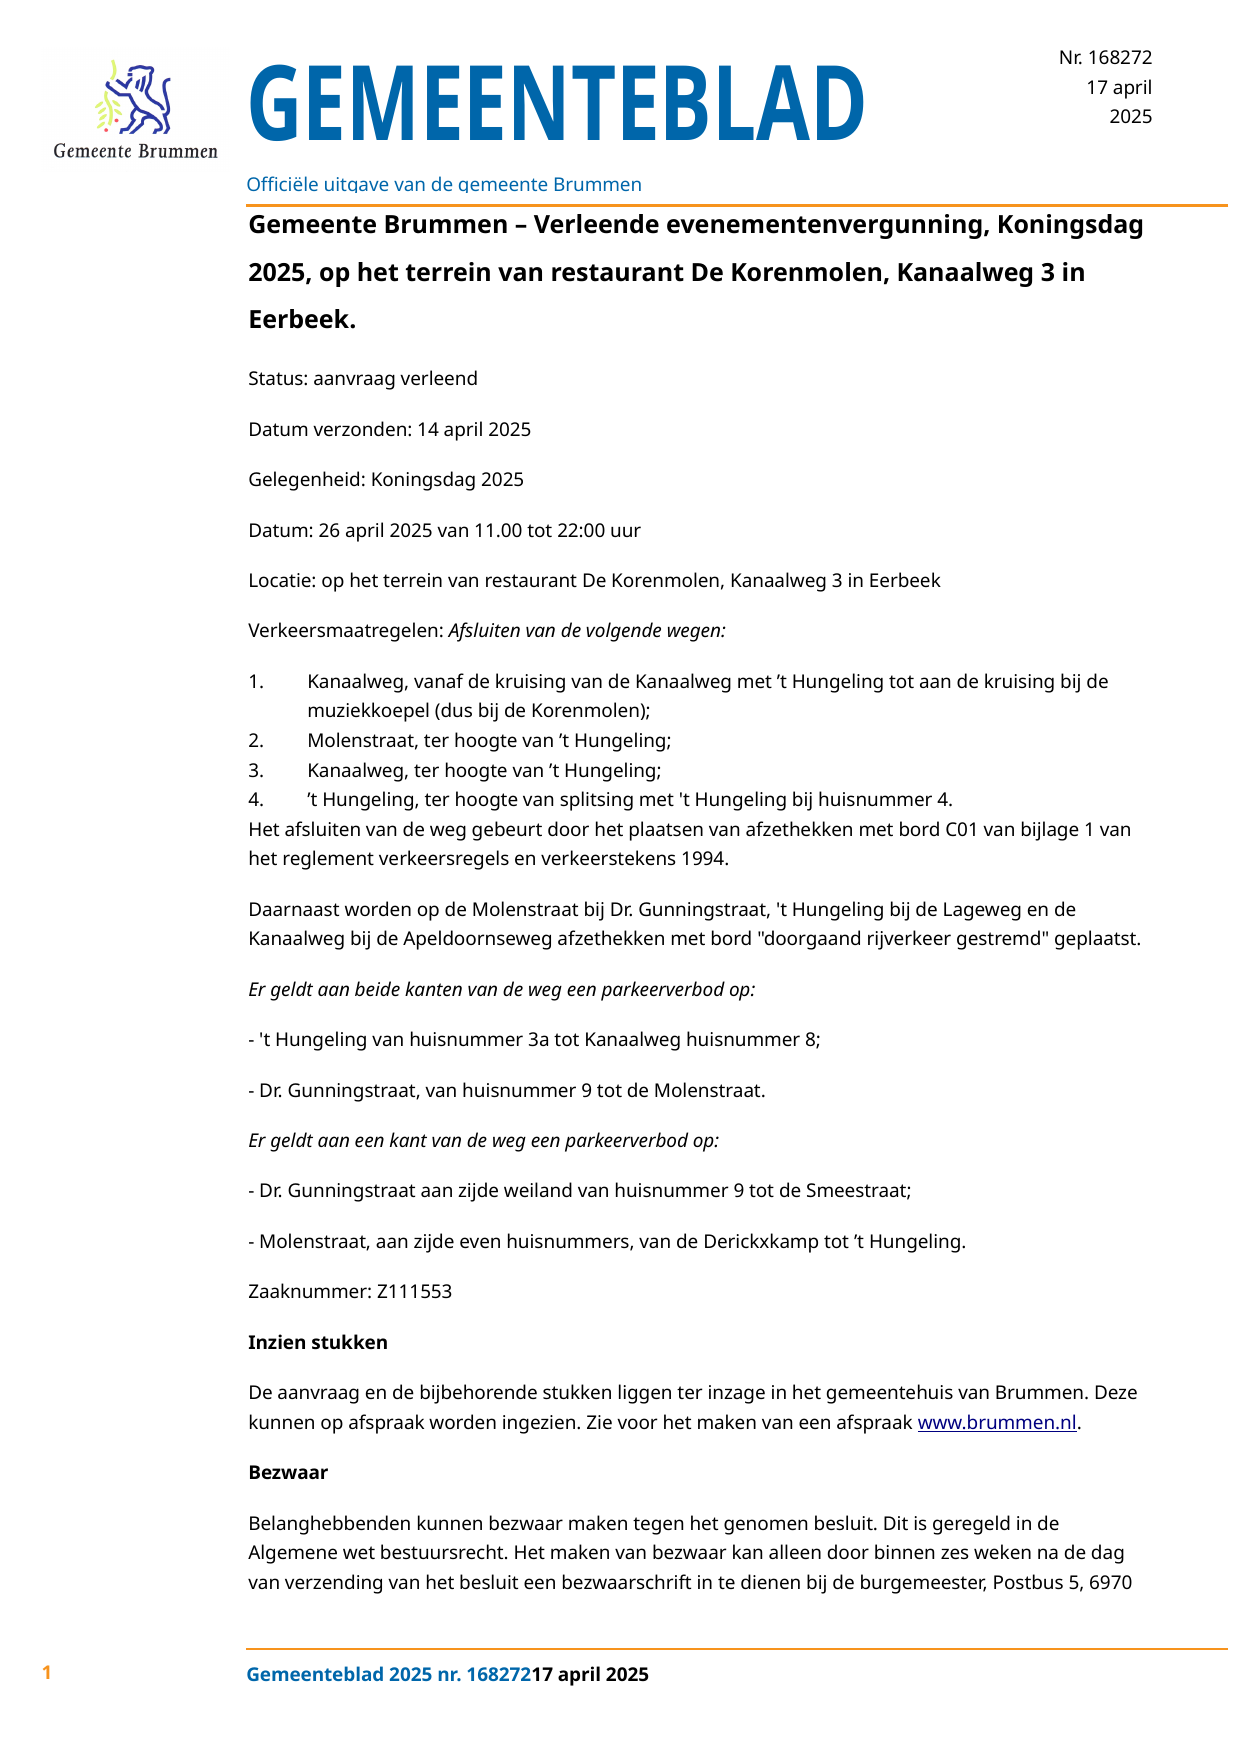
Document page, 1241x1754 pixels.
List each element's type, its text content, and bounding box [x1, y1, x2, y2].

list Molenstraat, ter hoogte van ’t Hungeling; [248, 727, 1152, 753]
text Er geldt aan een kant van de weg een parkeerverbod op: [248, 1127, 1152, 1153]
text Bezwaar [248, 1459, 1152, 1485]
text Inzien stukken [248, 1329, 1152, 1354]
list Kanaalweg, ter hoogte van ’t Hungeling; [248, 757, 1152, 782]
list Kanaalweg, vanaf de kruising van de Kanaalweg met ’t Hungeling tot aan de kruising bij de muziekkoepel (dus bij de Korenmolen); [248, 668, 1152, 723]
text Daarnaast worden op de Molenstraat bij Dr. Gunningstraat, 't Hungeling bij de Lageweg en de Kanaalweg bij de Apeldoornseweg afzethekken met bord "doorgaand rijverkeer gestremd" geplaatst. [248, 896, 1152, 951]
text Het afsluiten van de weg gebeurt door het plaatsen van afzethekken met bord C01 van bijlage 1 van het reglement verkeersregels en verkeerstekens 1994. [248, 816, 1152, 871]
picture [41, 47, 231, 172]
text - Dr. Gunningstraat, van huisnummer 9 tot de Molenstraat. [248, 1077, 1152, 1102]
text Gelegenheid: Koningsdag 2025 [248, 466, 1152, 492]
list ’t Hungeling, ter hoogte van splitsing met 't Hungeling bij huisnummer 4. [248, 786, 1152, 812]
text Status: aanvraag verleend [248, 366, 1152, 391]
text - Dr. Gunningstraat aan zijde weiland van huisnummer 9 tot de Smeestraat; [248, 1178, 1152, 1203]
text Gemeente Brummen – Verleende evenementenvergunning, Koningsdag 2025, op het terrein van restaurant De Korenmolen, Kanaalweg 3 in Eerbeek. [248, 207, 1152, 336]
text Verkeersmaatregelen: Afsluiten van de volgende wegen: [248, 618, 1152, 643]
text Datum verzonden: 14 april 2025 [248, 416, 1152, 442]
text Locatie: op het terrein van restaurant De Korenmolen, Kanaalweg 3 in Eerbeek [248, 567, 1152, 593]
text Zaaknummer: Z111553 [248, 1278, 1152, 1304]
text - 't Hungeling van huisnummer 3a tot Kanaalweg huisnummer 8; [248, 1026, 1152, 1052]
text De aanvraag en de bijbehorende stukken liggen ter inzage in het gemeentehuis van Brummen. Deze kunnen op afspraak worden ingezien. Zie voor het maken van een afspraak www.brummen.nl. [248, 1379, 1152, 1434]
text Belanghebbenden kunnen bezwaar maken tegen het genomen besluit. Dit is geregeld in de Algemene wet bestuursrecht. Het maken van bezwaar kan alleen door binnen zes weken na de dag van verzending van het besluit een bezwaarschrift in te dienen bij de burgemeester, Postbus 5, 6970 [248, 1510, 1152, 1594]
text Er geldt aan beide kanten van de weg een parkeerverbod op: [248, 976, 1152, 1002]
text - Molenstraat, aan zijde even huisnummers, van de Derickxkamp tot ’t Hungeling. [248, 1228, 1152, 1254]
text Datum: 26 april 2025 van 11.00 tot 22:00 uur [248, 517, 1152, 542]
